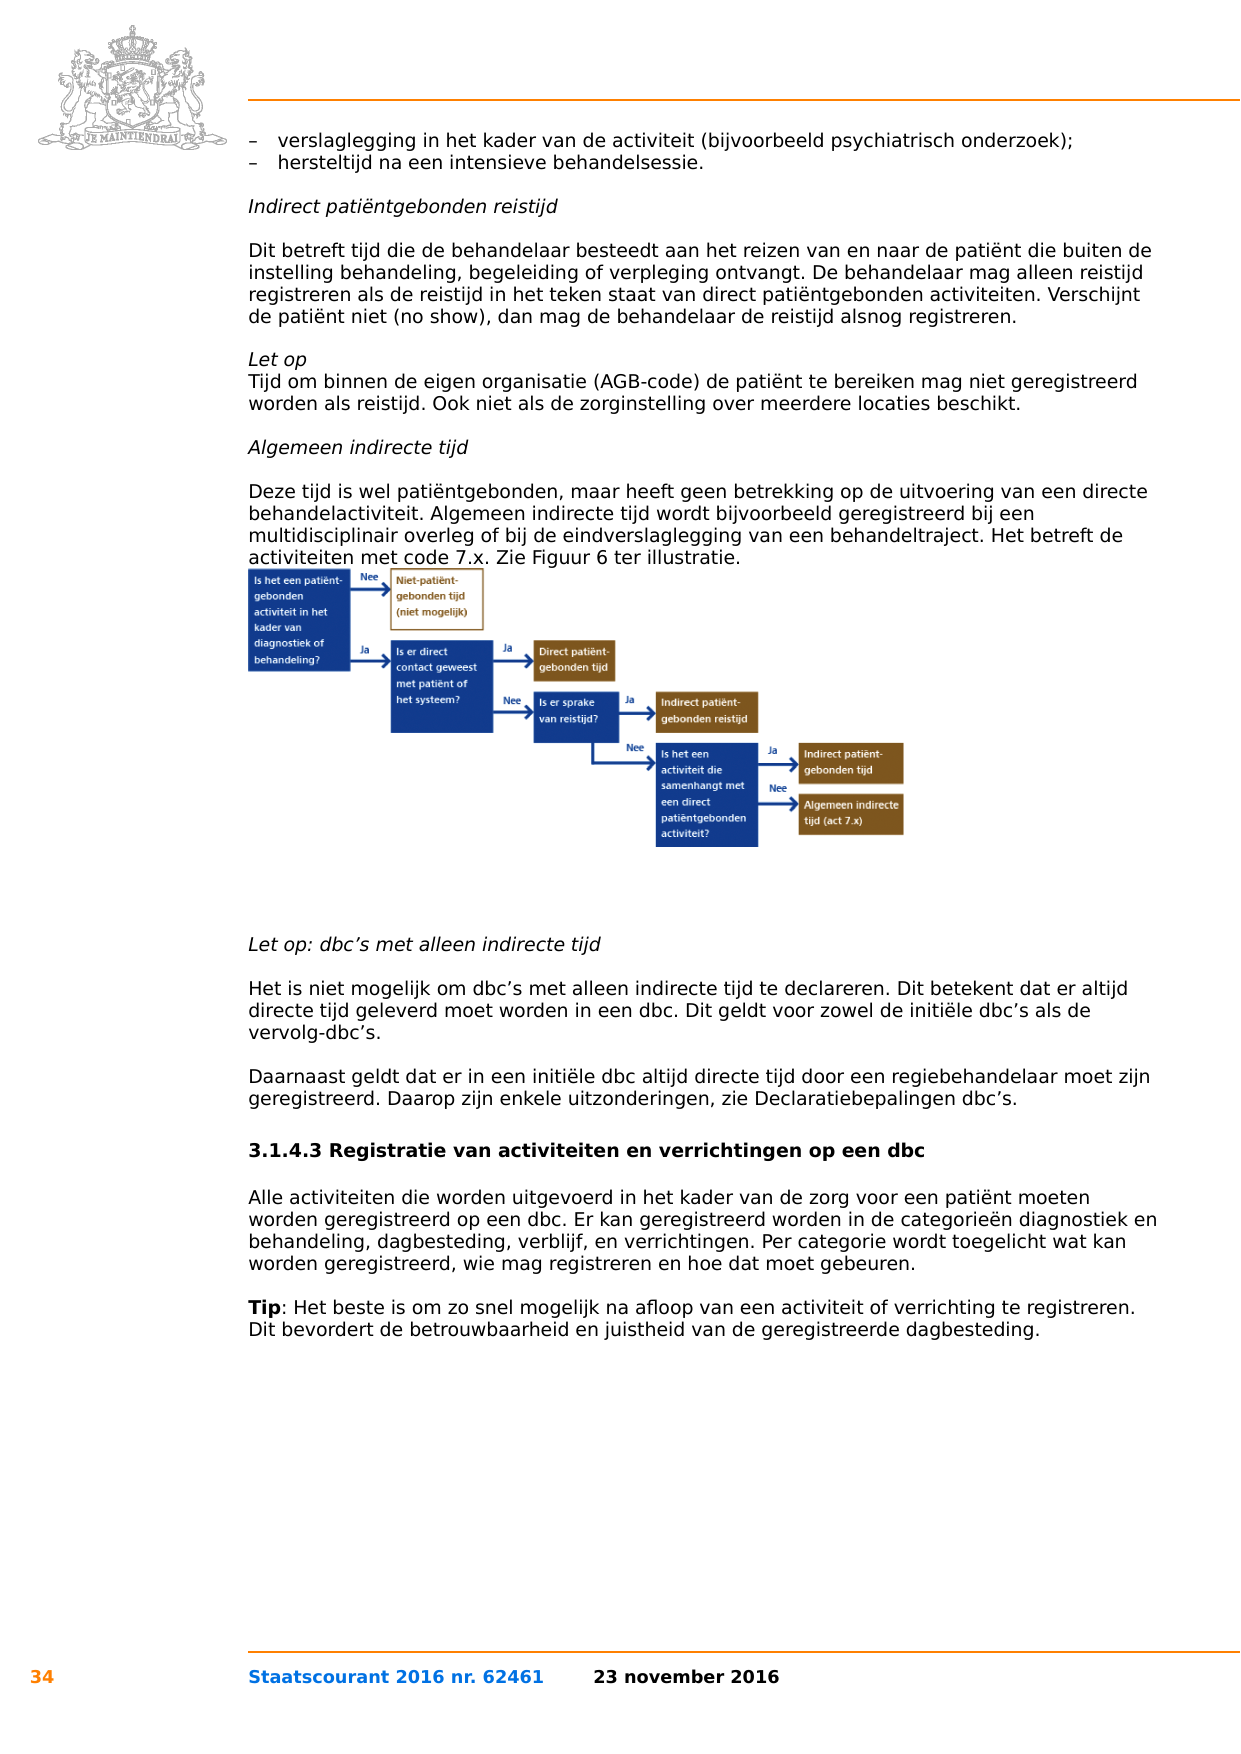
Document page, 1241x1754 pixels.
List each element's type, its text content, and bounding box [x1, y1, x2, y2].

subtitle Algemeen indirecte tijd [248, 437, 1163, 459]
subtitle Indirect patiëntgebonden reistijd [248, 196, 1163, 218]
text Het is niet mogelijk om dbc’s met alleen indirecte tijd te declareren. Dit betekent dat er altijd directe tijd geleverd moet worden in een dbc. Dit geldt voor zowel de initiële dbc’s als de vervolg-dbc’s. [248, 978, 1163, 1044]
text Tip: Het beste is om zo snel mogelijk na afloop van een activiteit of verrichting te registreren. Dit bevordert de betrouwbaarheid en juistheid van de geregistreerde dagbesteding. [248, 1297, 1163, 1341]
text Let op: dbc’s met alleen indirecte tijd [248, 934, 1163, 956]
text Alle activiteiten die worden uitgevoerd in het kader van de zorg voor een patiënt moeten worden geregistreerd op een dbc. Er kan geregistreerd worden in de categorieën diagnostiek en behandeling, dagbesteding, verblijf, en verrichtingen. Per categorie wordt toegelicht wat kan worden geregistreerd, wie mag registreren en hoe dat moet gebeuren. [248, 1187, 1163, 1275]
text Daarnaast geldt dat er in een initiële dbc altijd directe tijd door een regiebehandelaar moet zijn geregistreerd. Daarop zijn enkele uitzonderingen, zie Declaratiebepalingen dbc’s. [248, 1066, 1163, 1110]
text Let op [248, 349, 1163, 371]
text Deze tijd is wel patiëntgebonden, maar heeft geen betrekking op de uitvoering van een directe behandelactiviteit. Algemeen indirecte tijd wordt bijvoorbeeld geregistreerd bij een multidisciplinair overleg of bij de eindverslaglegging van een behandeltraject. Het betreft de activiteiten met code 7.x. Zie Figuur 6 ter illustratie. [248, 481, 1163, 912]
text Tijd om binnen de eigen organisatie (AGB-code) de patiënt te bereiken mag niet geregistreerd worden als reistijd. Ook niet als de zorginstelling over meerdere locaties beschikt. [248, 371, 1163, 415]
text Dit betreft tijd die de behandelaar besteedt aan het reizen van en naar de patiënt die buiten de instelling behandeling, begeleiding of verpleging ontvangt. De behandelaar mag alleen reistijd registreren als de reistijd in het teken staat van direct patiëntgebonden activiteiten. Verschijnt de patiënt niet (no show), dan mag de behandelaar de reistijd alsnog registreren. [248, 239, 1163, 327]
text – verslaglegging in het kader van de activiteit (bijvoorbeeld psychiatrisch onderzoek); [248, 130, 1163, 152]
picture [38, 25, 227, 150]
subtitle 3.1.4.3 Registratie van activiteiten en verrichtingen op een dbc [248, 1140, 1163, 1162]
picture [248, 568, 904, 847]
text – hersteltijd na een intensieve behandelsessie. [248, 152, 1163, 174]
